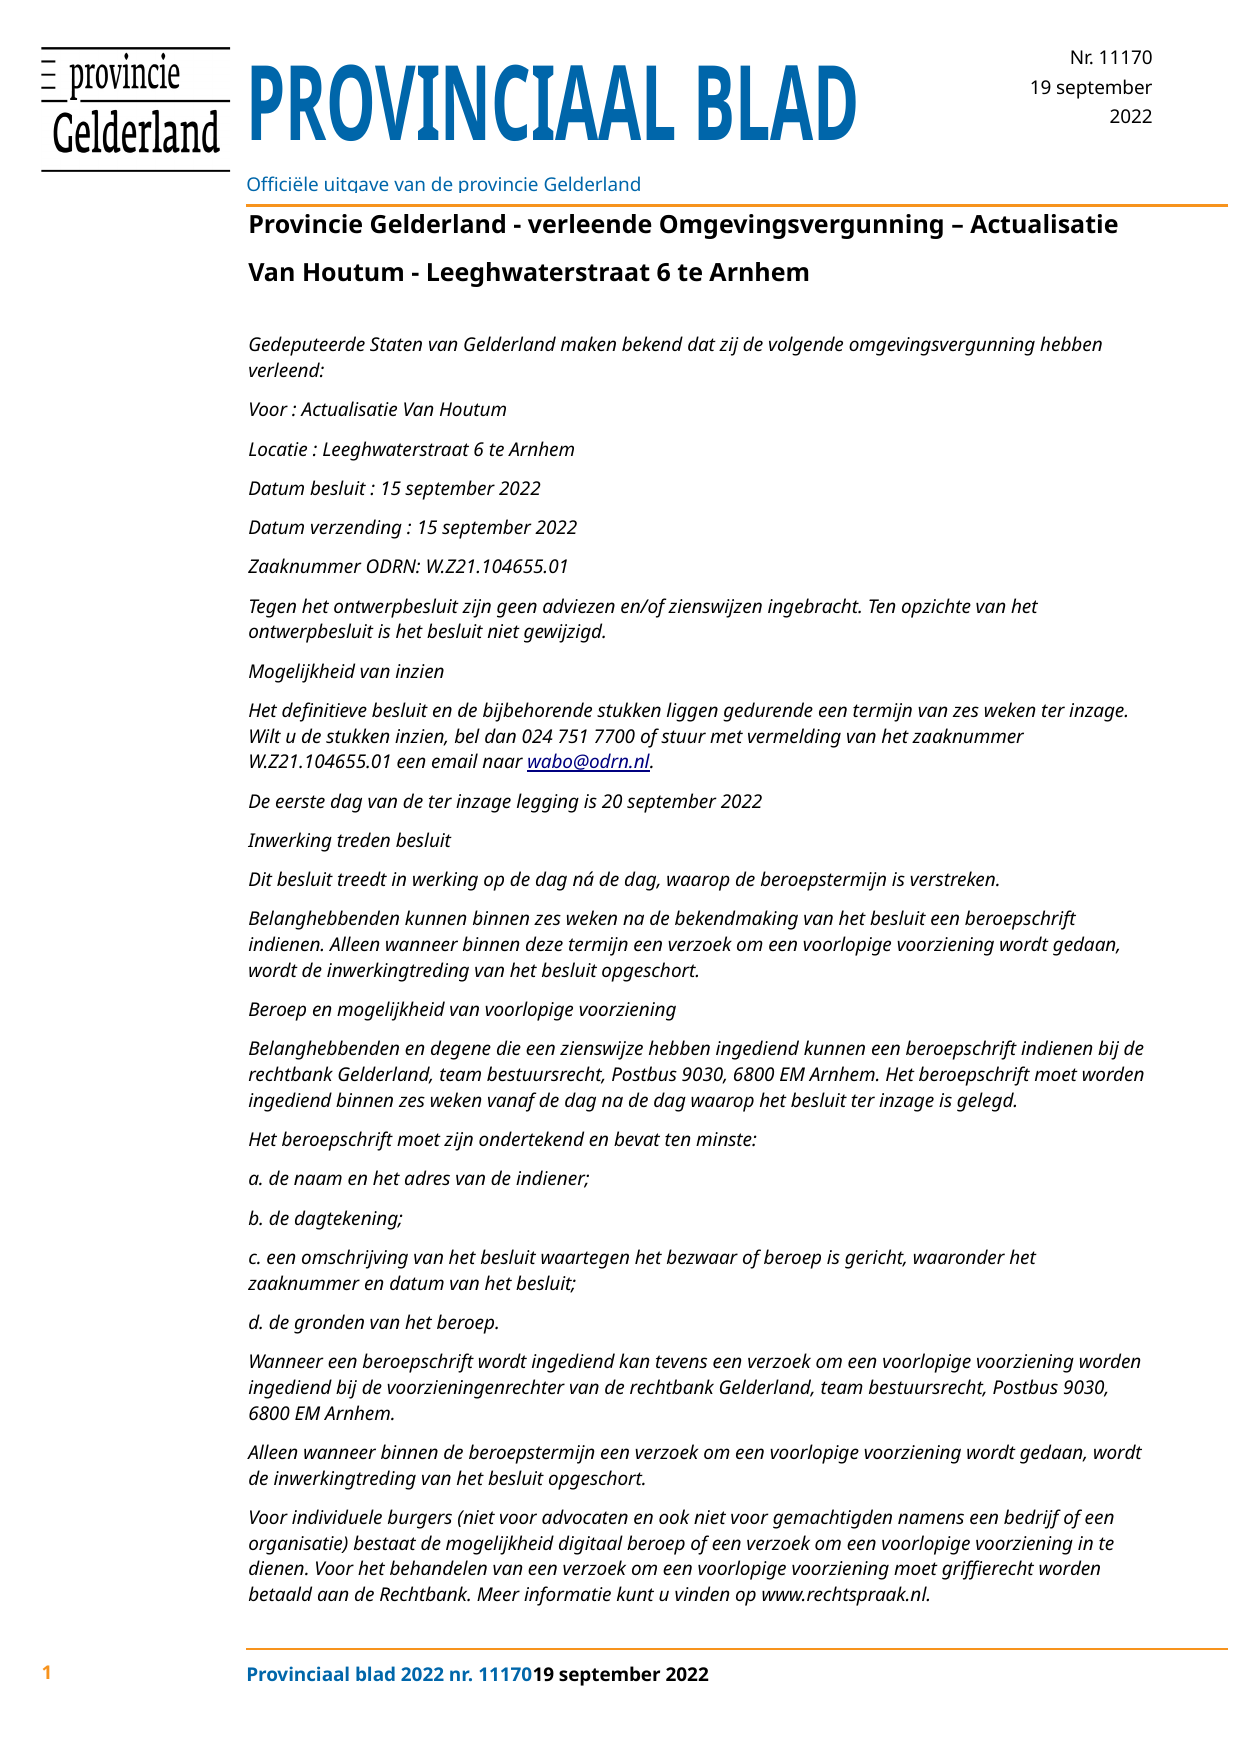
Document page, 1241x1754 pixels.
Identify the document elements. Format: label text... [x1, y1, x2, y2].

text Wanneer een beroepschrift wordt ingediend kan tevens een verzoek om een voorlopige voorziening worden ingediend bij de voorzieningenrechter van de rechtbank Gelderland, team bestuursrecht, Postbus 9030, 6800 EM Arnhem. [248, 1348, 1152, 1426]
text Gedeputeerde Staten van Gelderland maken bekend dat zij de volgende omgevingsvergunning hebben verleend: [248, 331, 1152, 383]
text Het beroepschrift moet zijn ondertekend en bevat ten minste: [248, 1126, 1152, 1152]
text Alleen wanneer binnen de beroepstermijn een verzoek om een voorlopige voorziening wordt gedaan, wordt de inwerkingtreding van het besluit opgeschort. [248, 1439, 1152, 1491]
picture [41, 47, 231, 172]
text b. de dagtekening; [248, 1205, 1152, 1231]
text Inwerking treden besluit [248, 827, 1152, 853]
text Locatie : Leeghwaterstraat 6 te Arnhem [248, 436, 1152, 461]
text Voor : Actualisatie Van Houtum [248, 396, 1152, 422]
text Mogelijkheid van inzien [248, 658, 1152, 683]
text Dit besluit treedt in werking op de dag ná de dag, waarop de beroepstermijn is verstreken. [248, 866, 1152, 892]
text Het definitieve besluit en de bijbehorende stukken liggen gedurende een termijn van zes weken ter inzage. Wilt u de stukken inzien, bel dan 024 751 7700 of stuur met vermelding van het zaaknummer W.Z21.104655.01 een email naar wabo@odrn.nl. [248, 697, 1152, 774]
text Datum verzending : 15 september 2022 [248, 514, 1152, 540]
text Provincie Gelderland - verleende Omgevingsvergunning – Actualisatie Van Houtum - Leeghwaterstraat 6 te Arnhem [248, 207, 1152, 288]
text a. de naam en het adres van de indiener; [248, 1166, 1152, 1191]
text Tegen het ontwerpbesluit zijn geen adviezen en/of zienswijzen ingebracht. Ten opzichte van het ontwerpbesluit is het besluit niet gewijzigd. [248, 593, 1152, 644]
text Zaaknummer ODRN: W.Z21.104655.01 [248, 553, 1152, 579]
text c. een omschrijving van het besluit waartegen het bezwaar of beroep is gericht, waaronder het zaaknummer en datum van het besluit; [248, 1244, 1152, 1296]
text Voor individuele burgers (niet voor advocaten en ook niet voor gemachtigden namens een bedrijf of een organisatie) bestaat de mogelijkheid digitaal beroep of een verzoek om een voorlopige voorziening in te dienen. Voor het behandelen van een verzoek om een voorlopige voorziening moet griffierecht worden betaald aan de Rechtbank. Meer informatie kunt u vinden op www.rechtspraak.nl. [248, 1504, 1152, 1607]
text Belanghebbenden kunnen binnen zes weken na de bekendmaking van het besluit een beroepschrift indienen. Alleen wanneer binnen deze termijn een verzoek om een voorlopige voorziening wordt gedaan, wordt de inwerkingtreding van het besluit opgeschort. [248, 906, 1152, 983]
text Beroep en mogelijkheid van voorlopige voorziening [248, 996, 1152, 1022]
text De eerste dag van de ter inzage legging is 20 september 2022 [248, 788, 1152, 813]
text Datum besluit : 15 september 2022 [248, 475, 1152, 501]
text d. de gronden van het beroep. [248, 1309, 1152, 1335]
text Belanghebbenden en degene die een zienswijze hebben ingediend kunnen een beroepschrift indienen bij de rechtbank Gelderland, team bestuursrecht, Postbus 9030, 6800 EM Arnhem. Het beroepschrift moet worden ingediend binnen zes weken vanaf de dag na de dag waarop het besluit ter inzage is gelegd. [248, 1036, 1152, 1113]
